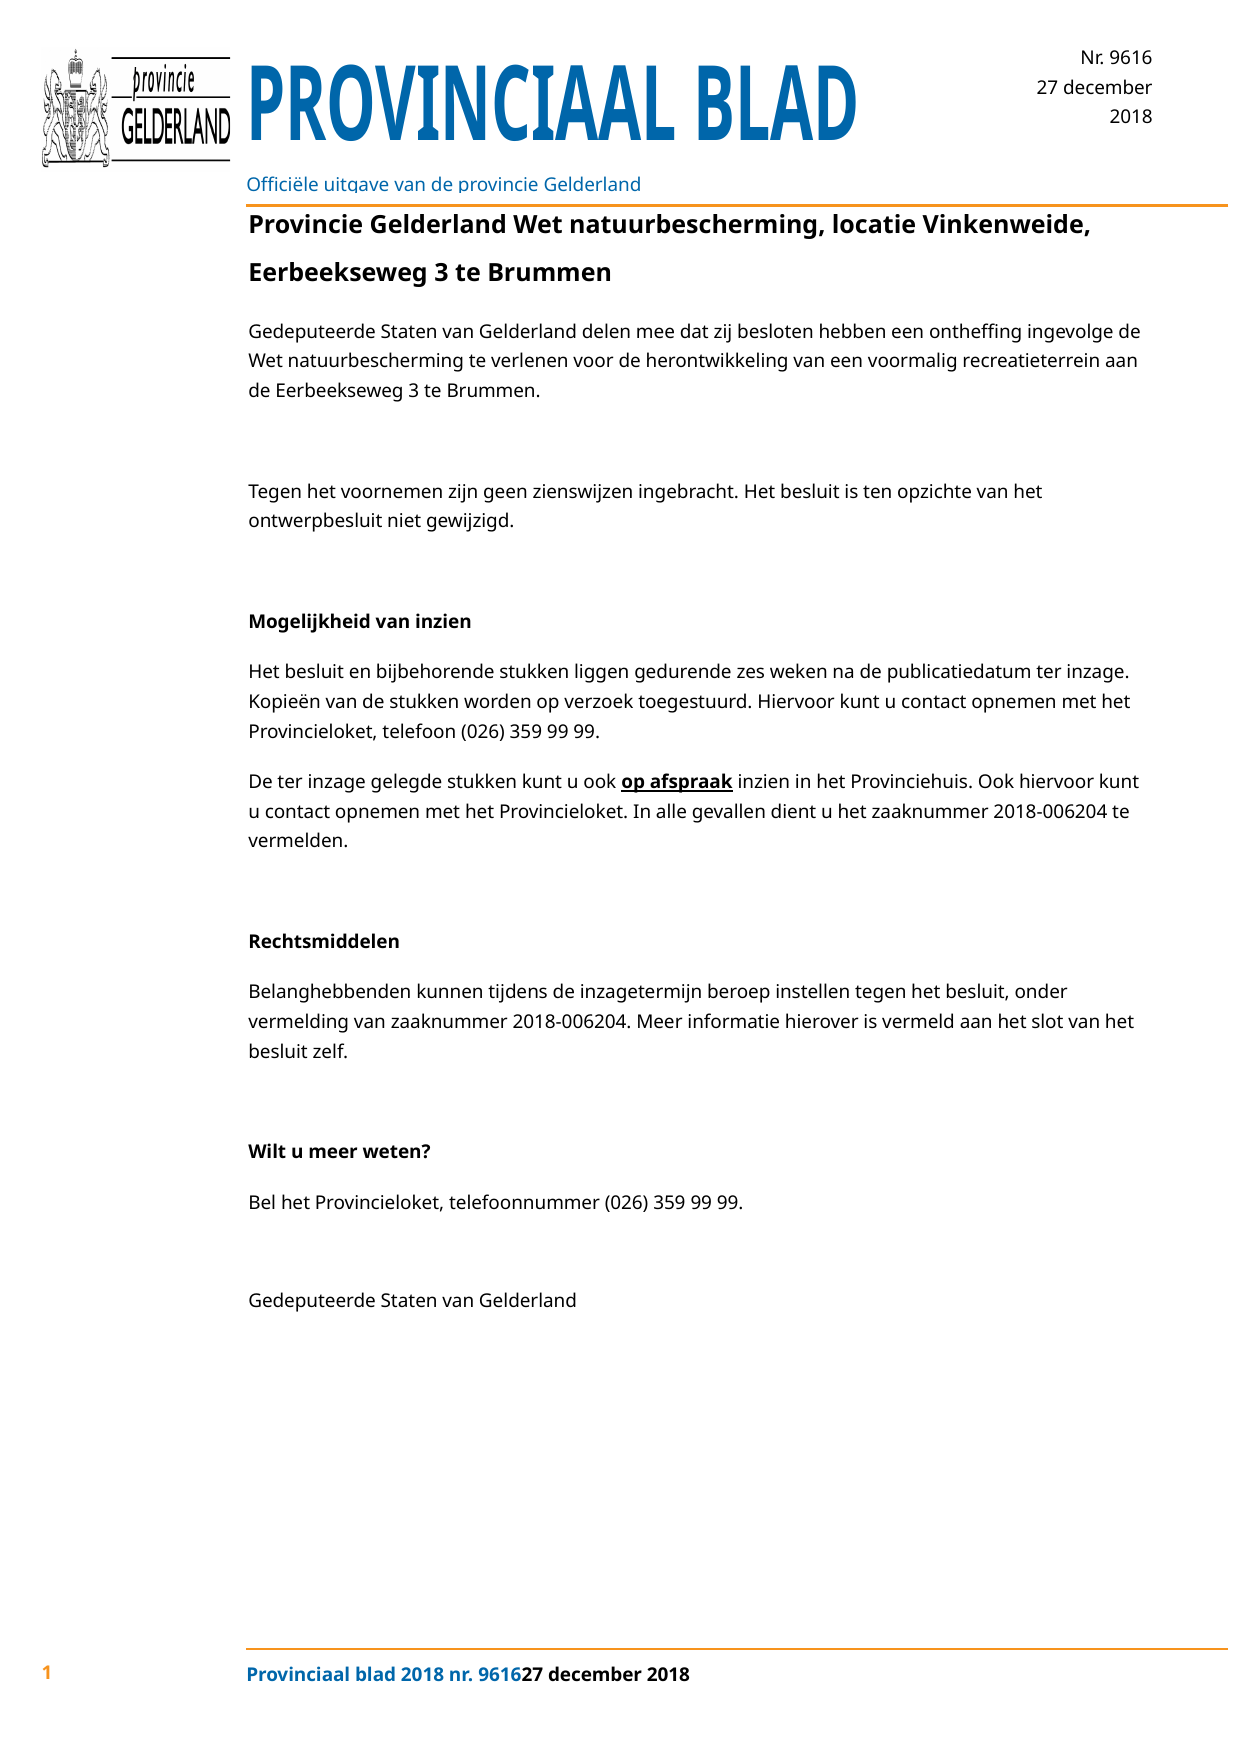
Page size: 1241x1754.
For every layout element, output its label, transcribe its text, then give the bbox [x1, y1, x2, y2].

text Provincie Gelderland Wet natuurbescherming, locatie Vinkenweide, Eerbeekseweg 3 te Brummen [248, 207, 1152, 288]
text Bel het Provincieloket, telefoonnummer (026) 359 99 99. [248, 1189, 1152, 1215]
text De ter inzage gelegde stukken kunt u ook op afspraak inzien in het Provinciehuis. Ook hiervoor kunt u contact opnemen met het Provincieloket. In alle gevallen dient u het zaaknummer 2018-006204 te vermelden. [248, 768, 1152, 853]
picture [41, 47, 231, 172]
text Mogelijkheid van inzien [248, 608, 1152, 634]
text Gedeputeerde Staten van Gelderland [248, 1287, 1152, 1313]
text Rechtsmiddelen [248, 928, 1152, 954]
text Het besluit en bijbehorende stukken liggen gedurende zes weken na de publicatiedatum ter inzage. Kopieën van de stukken worden op verzoek toegestuurd. Hiervoor kunt u contact opnemen met het Provincieloket, telefoon (026) 359 99 99. [248, 659, 1152, 744]
text Tegen het voornemen zijn geen zienswijzen ingebracht. Het besluit is ten opzichte van het ontwerpbesluit niet gewijzigd. [248, 478, 1152, 533]
text Gedeputeerde Staten van Gelderland delen mee dat zij besloten hebben een ontheffing ingevolge de Wet natuurbescherming te verlenen voor de herontwikkeling van een voormalig recreatieterrein aan de Eerbeekseweg 3 te Brummen. [248, 318, 1152, 403]
text Belanghebbenden kunnen tijdens de inzagetermijn beroep instellen tegen het besluit, onder vermelding van zaaknummer 2018-006204. Meer informatie hierover is vermeld aan het slot van het besluit zelf. [248, 979, 1152, 1064]
text Wilt u meer weten? [248, 1139, 1152, 1164]
